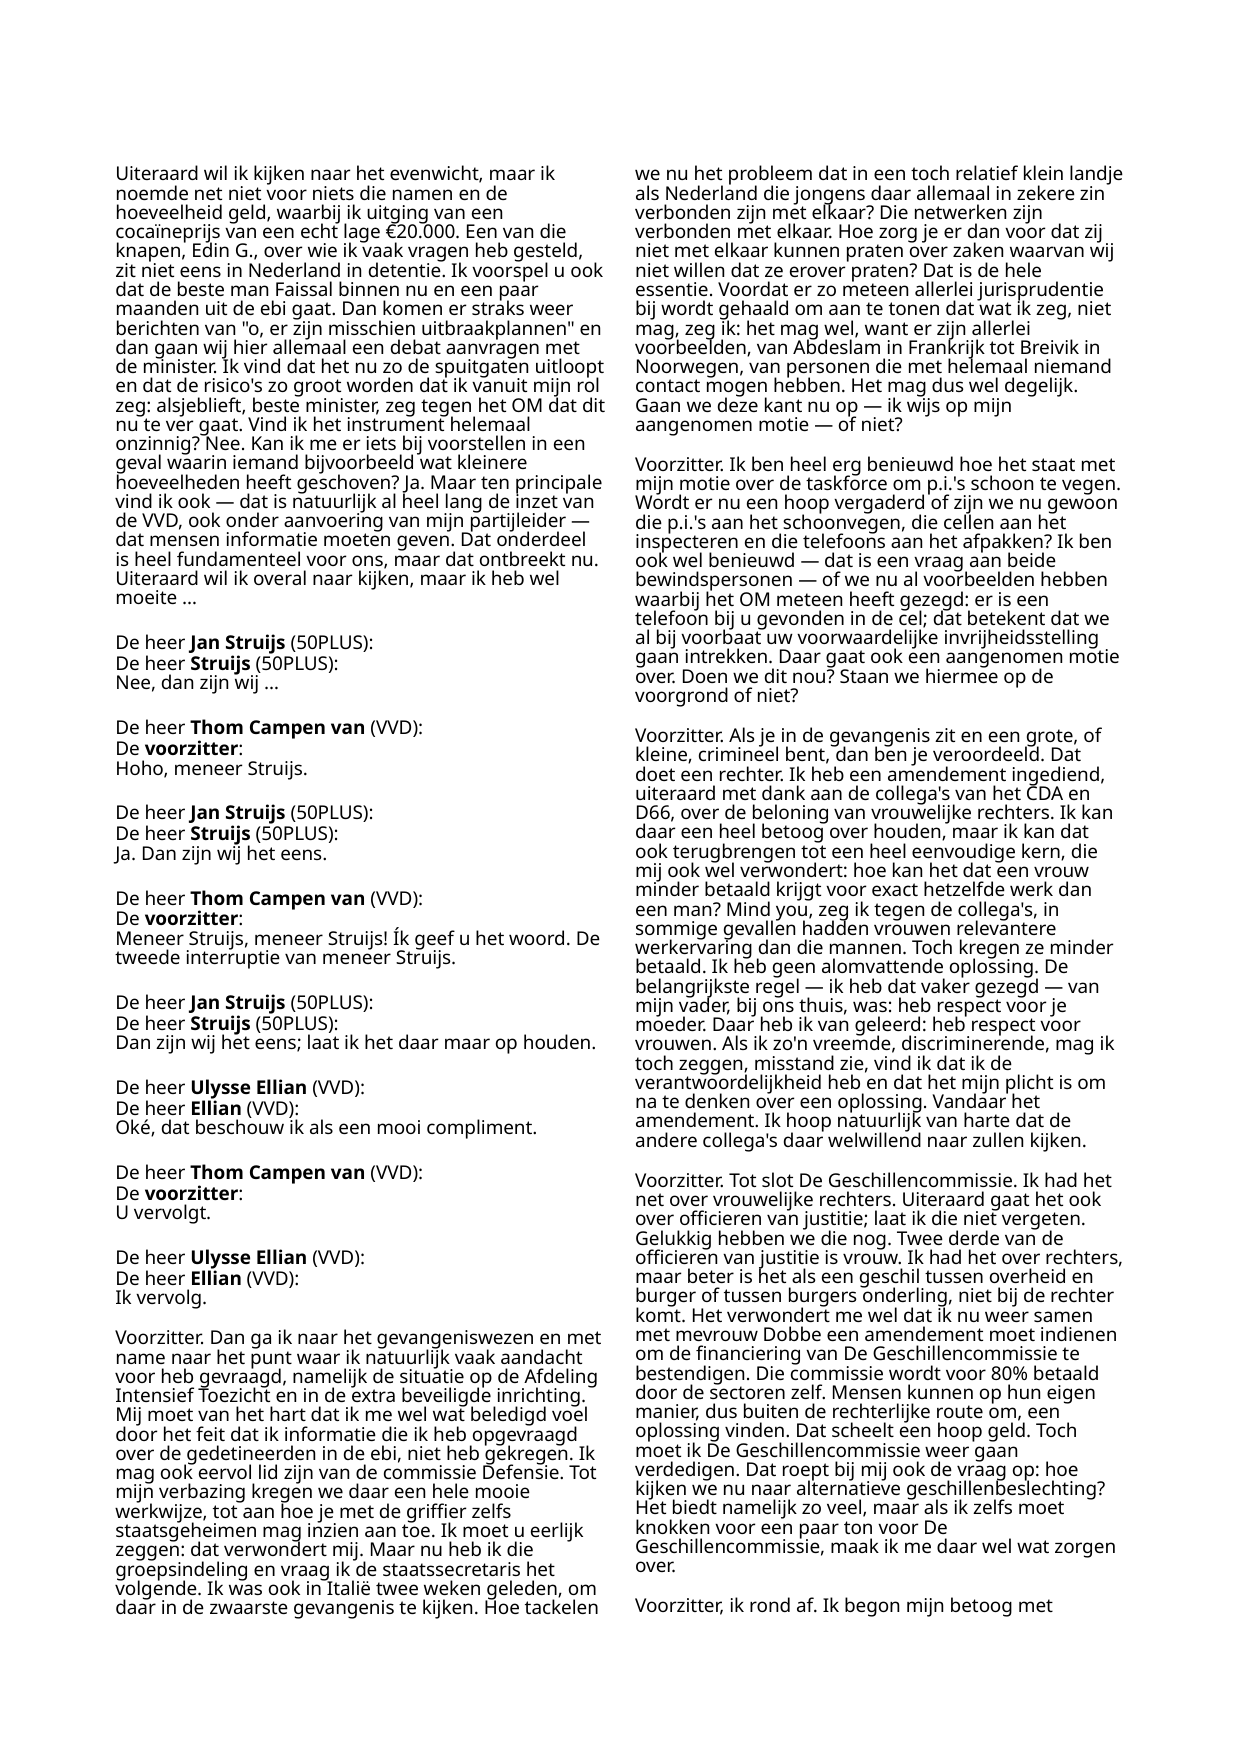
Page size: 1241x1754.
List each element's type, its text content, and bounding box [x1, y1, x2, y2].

text Oké, dat beschouw ik als een mooi compliment. [115, 1119, 605, 1138]
text De heer Thom Campen van (VVD): [115, 714, 605, 740]
text Ik vervolg. [115, 1289, 605, 1309]
text De heer Ulysse Ellian (VVD): [115, 1074, 605, 1100]
text Voorzitter. Tot slot De Geschillencommissie. Ik had het net over vrouwelijke rechters. Uiteraard gaat het ook over officieren van justitie; laat ik die niet vergeten. Gelukkig hebben we die nog. Twee derde van de officieren van justitie is vrouw. Ik had het over rechters, maar beter is het als een geschil tussen overheid en burger of tussen burgers onderling, niet bij de rechter komt. Het verwondert me wel dat ik nu weer samen met mevrouw Dobbe een amendement moet indienen om de financiering van De Geschillencommissie te bestendigen. Die commissie wordt voor 80% betaald door de sectoren zelf. Mensen kunnen op hun eigen manier, dus buiten de rechterlijke route om, een oplossing vinden. Dat scheelt een hoop geld. Toch moet ik De Geschillencommissie weer gaan verdedigen. Dat roept bij mij ook de vraag op: hoe kijken we nu naar alternatieve geschillenbeslechting? Het biedt namelijk zo veel, maar als ik zelfs moet knokken voor een paar ton voor De Geschillencommissie, maak ik me daar wel wat zorgen over. [635, 1172, 1125, 1576]
text De heer Thom Campen van (VVD): [115, 1159, 605, 1185]
text De voorzitter: [115, 1185, 605, 1204]
text Hoho, meneer Struijs. [115, 759, 605, 779]
text Ja. Dan zijn wij het eens. [115, 844, 605, 864]
text De heer Jan Struijs (50PLUS): [115, 629, 605, 655]
text De heer Struijs (50PLUS): [115, 655, 605, 674]
text Dan zijn wij het eens; laat ik het daar maar op houden. [115, 1034, 605, 1053]
text De heer Ellian (VVD): [115, 1270, 605, 1289]
text U vervolgt. [115, 1204, 605, 1223]
text De heer Ellian (VVD): [115, 1100, 605, 1119]
text Meneer Struijs, meneer Struijs! Ík geef u het woord. De tweede interruptie van meneer Struijs. [115, 930, 605, 968]
text Voorzitter. Dan ga ik naar het gevangeniswezen en met name naar het punt waar ik natuurlijk vaak aandacht voor heb gevraagd, namelijk de situatie op de Afdeling Intensief Toezicht en in de extra beveiligde inrichting. Mij moet van het hart dat ik me wel wat beledigd voel door het feit dat ik informatie die ik heb opgevraagd over de gedetineerden in de ebi, niet heb gekregen. Ik mag ook eervol lid zijn van de commissie Defensie. Tot mijn verbazing kregen we daar een hele mooie werkwijze, tot aan hoe je met de griffier zelfs staatsgeheimen mag inzien aan toe. Ik moet u eerlijk zeggen: dat verwondert mij. Maar nu heb ik die groepsindeling en vraag ik de staatssecretaris het volgende. Ik was ook in Italië twee weken geleden, om daar in de zwaarste gevangenis te kijken. Hoe tackelen [115, 1329, 605, 1618]
text De voorzitter: [115, 910, 605, 930]
text Voorzitter. Als je in de gevangenis zit en een grote, of kleine, crimineel bent, dan ben je veroordeeld. Dat doet een rechter. Ik heb een amendement ingediend, uiteraard met dank aan de collega's van het CDA en D66, over de beloning van vrouwelijke rechters. Ik kan daar een heel betoog over houden, maar ik kan dat ook terugbrengen tot een heel eenvoudige kern, die mij ook wel verwondert: hoe kan het dat een vrouw minder betaald krijgt voor exact hetzelfde werk dan een man? Mind you, zeg ik tegen de collega's, in sommige gevallen hadden vrouwen relevantere werkervaring dan die mannen. Toch kregen ze minder betaald. Ik heb geen alomvattende oplossing. De belangrijkste regel — ik heb dat vaker gezegd — van mijn vader, bij ons thuis, was: heb respect voor je moeder. Daar heb ik van geleerd: heb respect voor vrouwen. Als ik zo'n vreemde, discriminerende, mag ik toch zeggen, misstand zie, vind ik dat ik de verantwoordelijkheid heb en dat het mijn plicht is om na te denken over een oplossing. Vandaar het amendement. Ik hoop natuurlijk van harte dat de andere collega's daar welwillend naar zullen kijken. [635, 727, 1125, 1151]
text we nu het probleem dat in een toch relatief klein landje als Nederland die jongens daar allemaal in zekere zin verbonden zijn met elkaar? Die netwerken zijn verbonden met elkaar. Hoe zorg je er dan voor dat zij niet met elkaar kunnen praten over zaken waarvan wij niet willen dat ze erover praten? Dat is de hele essentie. Voordat er zo meteen allerlei jurisprudentie bij wordt gehaald om aan te tonen dat wat ik zeg, niet mag, zeg ik: het mag wel, want er zijn allerlei voorbeelden, van Abdeslam in Frankrijk tot Breivik in Noorwegen, van personen die met helemaal niemand contact mogen hebben. Het mag dus wel degelijk. Gaan we deze kant nu op — ik wijs op mijn aangenomen motie — of niet? [635, 165, 1125, 435]
text De heer Jan Struijs (50PLUS): [115, 989, 605, 1015]
text De heer Thom Campen van (VVD): [115, 885, 605, 910]
text Nee, dan zijn wij … [115, 674, 605, 694]
text De heer Ulysse Ellian (VVD): [115, 1244, 605, 1270]
text Voorzitter. Ik ben heel erg benieuwd hoe het staat met mijn motie over de taskforce om p.i.'s schoon te vegen. Wordt er nu een hoop vergaderd of zijn we nu gewoon die p.i.'s aan het schoonvegen, die cellen aan het inspecteren en die telefoons aan het afpakken? Ik ben ook wel benieuwd — dat is een vraag aan beide bewindspersonen — of we nu al voorbeelden hebben waarbij het OM meteen heeft gezegd: er is een telefoon bij u gevonden in de cel; dat betekent dat we al bij voorbaat uw voorwaardelijke invrijheidsstelling gaan intrekken. Daar gaat ook een aangenomen motie over. Doen we dit nou? Staan we hiermee op de voorgrond of niet? [635, 456, 1125, 706]
text De heer Struijs (50PLUS): [115, 825, 605, 844]
text De voorzitter: [115, 740, 605, 759]
text De heer Struijs (50PLUS): [115, 1015, 605, 1034]
text Voorzitter, ik rond af. Ik begon mijn betoog met [635, 1597, 1125, 1616]
text Uiteraard wil ik kijken naar het evenwicht, maar ik noemde net niet voor niets die namen en de hoeveelheid geld, waarbij ik uitging van een cocaïneprijs van een echt lage €20.000. Een van die knapen, Edin G., over wie ik vaak vragen heb gesteld, zit niet eens in Nederland in detentie. Ik voorspel u ook dat de beste man Faissal binnen nu en een paar maanden uit de ebi gaat. Dan komen er straks weer berichten van "o, er zijn misschien uitbraakplannen" en dan gaan wij hier allemaal een debat aanvragen met de minister. Ik vind dat het nu zo de spuitgaten uitloopt en dat de risico's zo groot worden dat ik vanuit mijn rol zeg: alsjeblieft, beste minister, zeg tegen het OM dat dit nu te ver gaat. Vind ik het instrument helemaal onzinnig? Nee. Kan ik me er iets bij voorstellen in een geval waarin iemand bijvoorbeeld wat kleinere hoeveelheden heeft geschoven? Ja. Maar ten principale vind ik ook — dat is natuurlijk al heel lang de inzet van de VVD, ook onder aanvoering van mijn partijleider — dat mensen informatie moeten geven. Dat onderdeel is heel fundamenteel voor ons, maar dat ontbreekt nu. Uiteraard wil ik overal naar kijken, maar ik heb wel moeite … [115, 165, 605, 608]
text De heer Jan Struijs (50PLUS): [115, 799, 605, 825]
